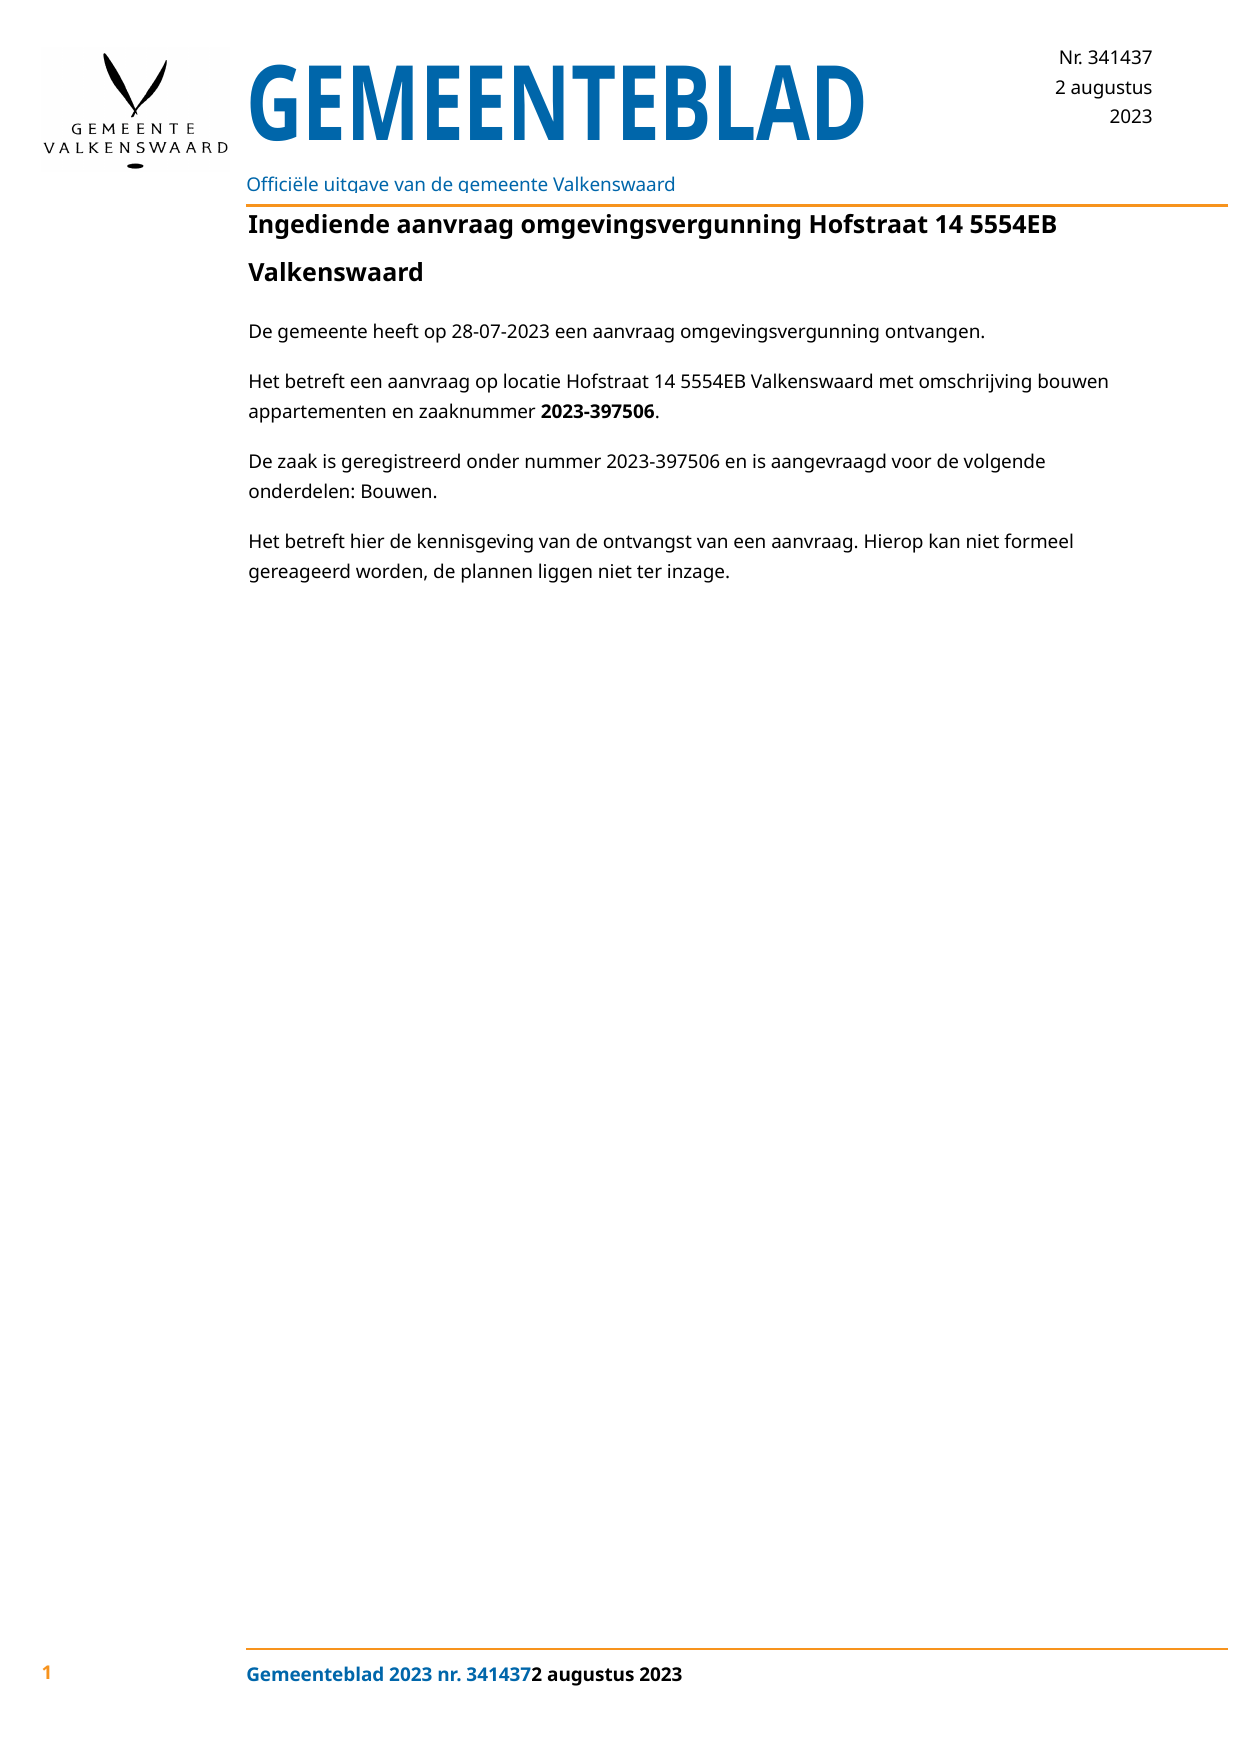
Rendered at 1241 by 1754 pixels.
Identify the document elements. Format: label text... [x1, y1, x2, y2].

text De zaak is geregistreerd onder nummer 2023-397506 en is aangevraagd voor de volgende onderdelen: Bouwen. [248, 448, 1152, 504]
text Het betreft een aanvraag op locatie Hofstraat 14 5554EB Valkenswaard met omschrijving bouwen appartementen en zaaknummer 2023-397506. [248, 368, 1152, 424]
text Het betreft hier de kennisgeving van de ontvangst van een aanvraag. Hierop kan niet formeel gereageerd worden, de plannen liggen niet ter inzage. [248, 528, 1152, 584]
picture [41, 47, 231, 172]
text De gemeente heeft op 28-07-2023 een aanvraag omgevingsvergunning ontvangen. [248, 318, 1152, 344]
text Ingediende aanvraag omgevingsvergunning Hofstraat 14 5554EB Valkenswaard [248, 207, 1152, 288]
